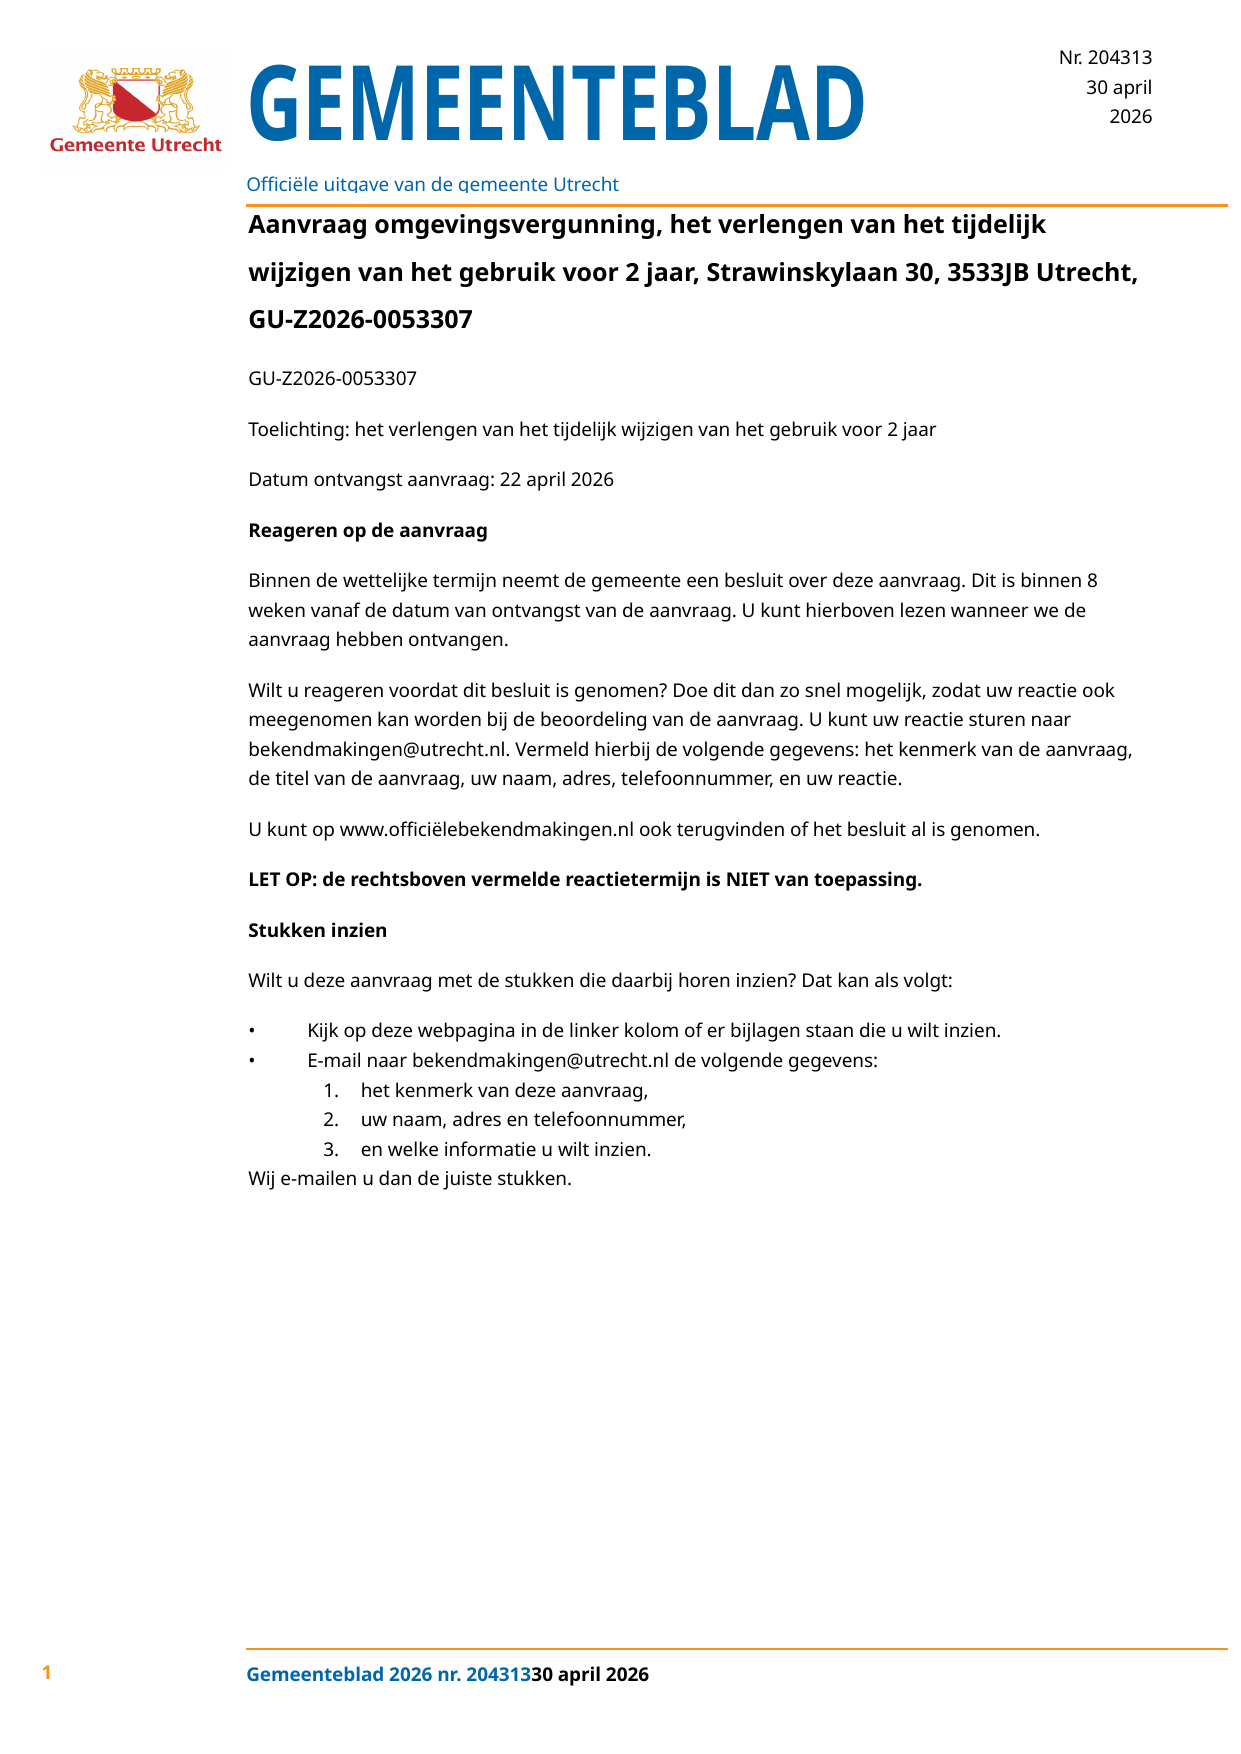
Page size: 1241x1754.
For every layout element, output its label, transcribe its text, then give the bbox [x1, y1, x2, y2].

picture [41, 47, 231, 172]
list en welke informatie u wilt inzien. [323, 1136, 1152, 1162]
list het kenmerk van deze aanvraag, [323, 1077, 1152, 1102]
text Toelichting: het verlengen van het tijdelijk wijzigen van het gebruik voor 2 jaar [248, 416, 1152, 442]
text LET OP: de rechtsboven vermelde reactietermijn is NIET van toepassing. [248, 866, 1152, 892]
text Aanvraag omgevingsvergunning, het verlengen van het tijdelijk wijzigen van het gebruik voor 2 jaar, Strawinskylaan 30, 3533JB Utrecht, GU-Z2026-0053307 [248, 207, 1152, 336]
list Kijk op deze webpagina in de linker kolom of er bijlagen staan die u wilt inzien. [248, 1018, 1152, 1043]
text Binnen de wettelijke termijn neemt de gemeente een besluit over deze aanvraag. Dit is binnen 8 weken vanaf de datum van ontvangst van de aanvraag. U kunt hierboven lezen wanneer we de aanvraag hebben ontvangen. [248, 567, 1152, 652]
text Wilt u deze aanvraag met de stukken die daarbij horen inzien? Dat kan als volgt: [248, 967, 1152, 993]
text Stukken inzien [248, 917, 1152, 942]
text Datum ontvangst aanvraag: 22 april 2026 [248, 466, 1152, 492]
list E-mail naar bekendmakingen@utrecht.nl de volgende gegevens: [248, 1047, 1152, 1073]
list uw naam, adres en telefoonnummer, [323, 1106, 1152, 1132]
text U kunt op www.officiëlebekendmakingen.nl ook terugvinden of het besluit al is genomen. [248, 816, 1152, 842]
text Reageren op de aanvraag [248, 517, 1152, 542]
text GU-Z2026-0053307 [248, 366, 1152, 391]
text Wilt u reageren voordat dit besluit is genomen? Doe dit dan zo snel mogelijk, zodat uw reactie ook meegenomen kan worden bij de beoordeling van de aanvraag. U kunt uw reactie sturen naar bekendmakingen@utrecht.nl. Vermeld hierbij de volgende gegevens: het kenmerk van de aanvraag, de titel van de aanvraag, uw naam, adres, telefoonnummer, en uw reactie. [248, 677, 1152, 791]
text Wij e-mailen u dan de juiste stukken. [248, 1166, 1152, 1191]
